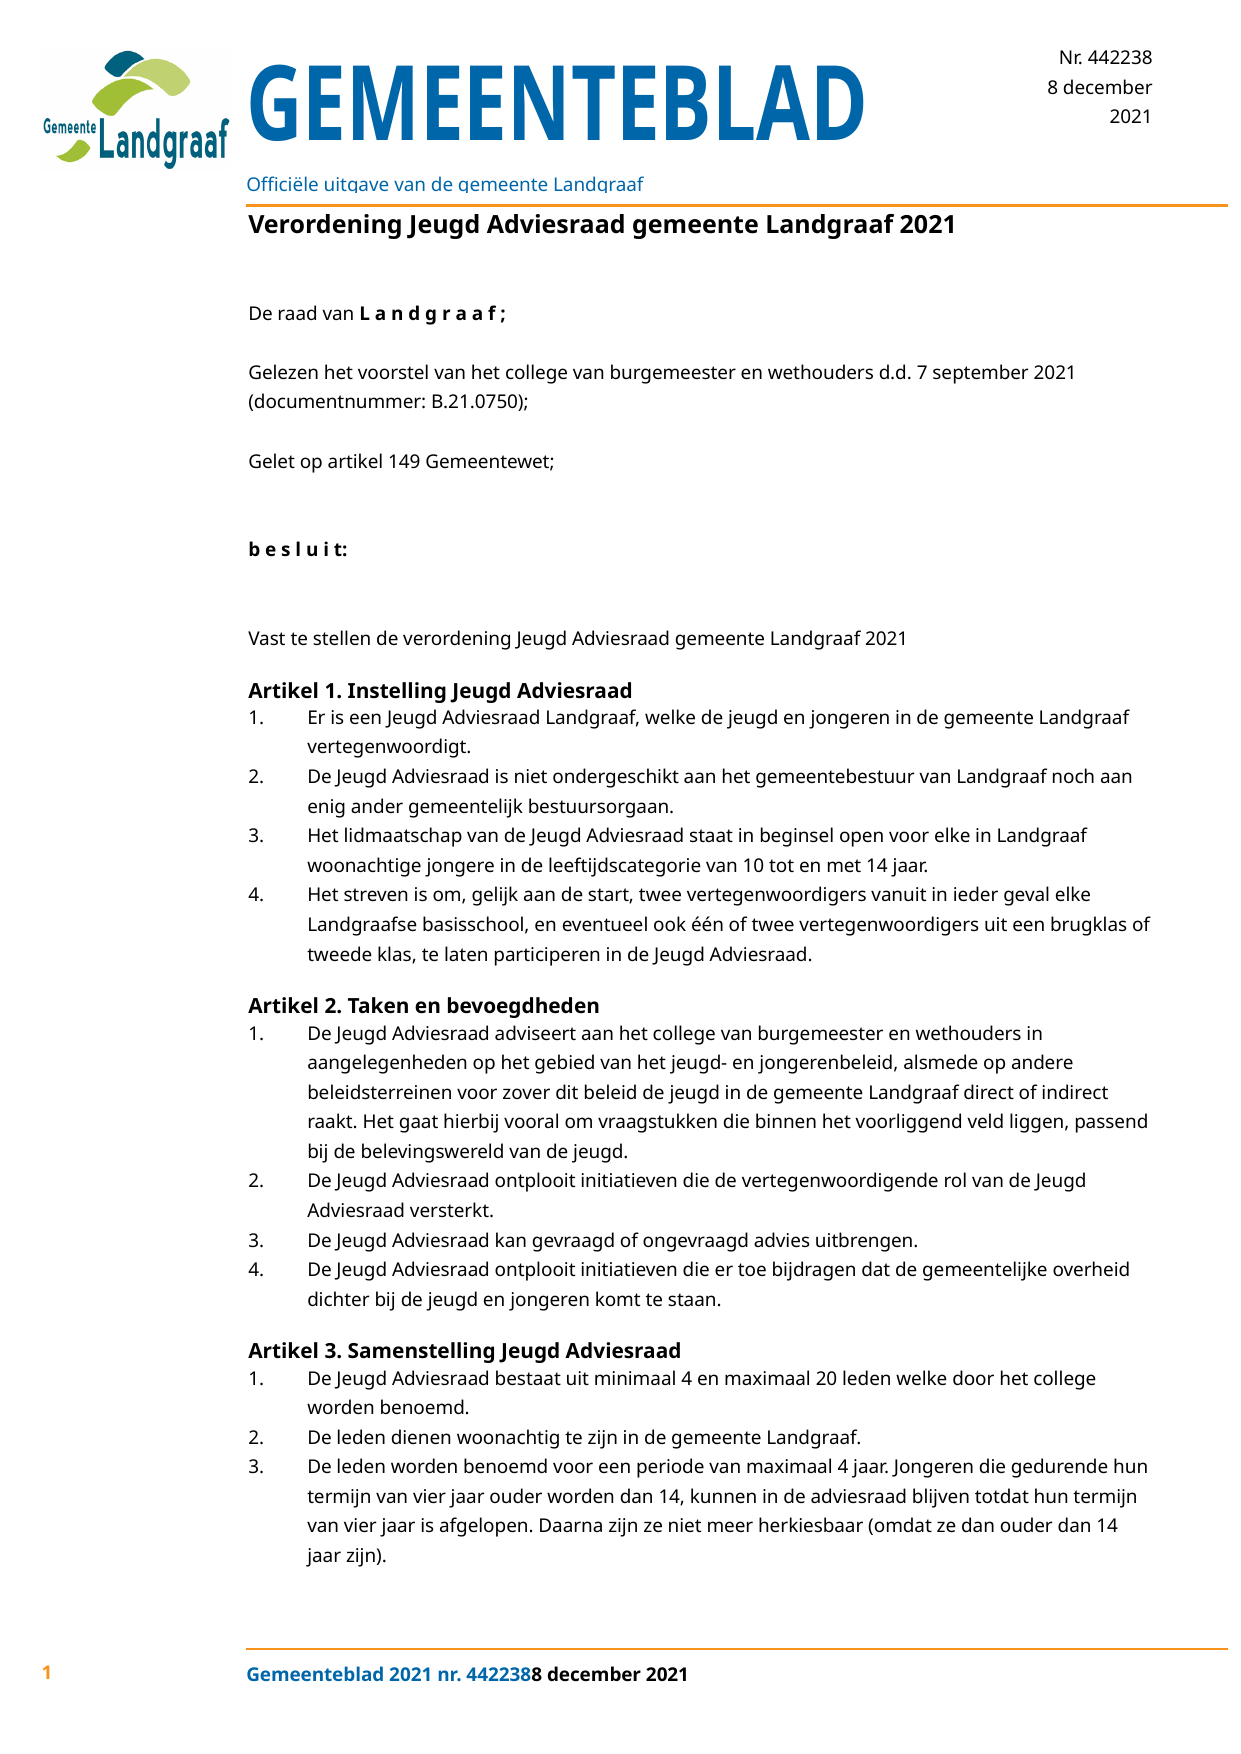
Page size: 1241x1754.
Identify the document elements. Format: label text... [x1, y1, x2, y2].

list Het lidmaatschap van de Jeugd Adviesraad staat in beginsel open voor elke in Landgraaf woonachtige jongere in de leeftijdscategorie van 10 tot en met 14 jaar. [248, 822, 1152, 878]
list De leden worden benoemd voor een periode van maximaal 4 jaar. Jongeren die gedurende hun termijn van vier jaar ouder worden dan 14, kunnen in de adviesraad blijven totdat hun termijn van vier jaar is afgelopen. Daarna zijn ze niet meer herkiesbaar (omdat ze dan ouder dan 14 jaar zijn). [248, 1453, 1152, 1568]
text De raad van L a n d g r a a f ; [248, 300, 1152, 326]
list De Jeugd Adviesraad adviseert aan het college van burgemeester en wethouders in aangelegenheden op het gebied van het jeugd- en jongerenbeleid, alsmede op andere beleidsterreinen voor zover dit beleid de jeugd in de gemeente Landgraaf direct of indirect raakt. Het gaat hierbij vooral om vraagstukken die binnen het voorliggend veld liggen, passend bij de belevingswereld van de jeugd. [248, 1020, 1152, 1164]
list De Jeugd Adviesraad bestaat uit minimaal 4 en maximaal 20 leden welke door het college worden benoemd. [248, 1365, 1152, 1420]
text Artikel 3. Samenstelling Jeugd Adviesraad [248, 1336, 1152, 1365]
text Artikel 2. Taken en bevoegdheden [248, 991, 1152, 1020]
text Gelezen het voorstel van het college van burgemeester en wethouders d.d. 7 september 2021 (documentnummer: B.21.0750); [248, 359, 1152, 414]
list De Jeugd Adviesraad ontplooit initiatieven die er toe bijdragen dat de gemeentelijke overheid dichter bij de jeugd en jongeren komt te staan. [248, 1256, 1152, 1312]
list De Jeugd Adviesraad ontplooit initiatieven die de vertegenwoordigende rol van de Jeugd Adviesraad versterkt. [248, 1168, 1152, 1223]
list De leden dienen woonachtig te zijn in de gemeente Landgraaf. [248, 1424, 1152, 1450]
text Verordening Jeugd Adviesraad gemeente Landgraaf 2021 [248, 207, 1152, 241]
list De Jeugd Adviesraad kan gevraagd of ongevraagd advies uitbrengen. [248, 1227, 1152, 1252]
text Artikel 1. Instelling Jeugd Adviesraad [248, 676, 1152, 704]
picture [41, 47, 231, 172]
text Vast te stellen de verordening Jeugd Adviesraad gemeente Landgraaf 2021 [248, 625, 1152, 651]
list Het streven is om, gelijk aan de start, twee vertegenwoordigers vanuit in ieder geval elke Landgraafse basisschool, en eventueel ook één of twee vertegenwoordigers uit een brugklas of tweede klas, te laten participeren in de Jeugd Adviesraad. [248, 882, 1152, 967]
list Er is een Jeugd Adviesraad Landgraaf, welke de jeugd en jongeren in de gemeente Landgraaf vertegenwoordigt. [248, 704, 1152, 759]
list De Jeugd Adviesraad is niet ondergeschikt aan het gemeentebestuur van Landgraaf noch aan enig ander gemeentelijk bestuursorgaan. [248, 763, 1152, 819]
text b e s l u i t: [248, 537, 1152, 562]
text Gelet op artikel 149 Gemeentewet; [248, 448, 1152, 473]
